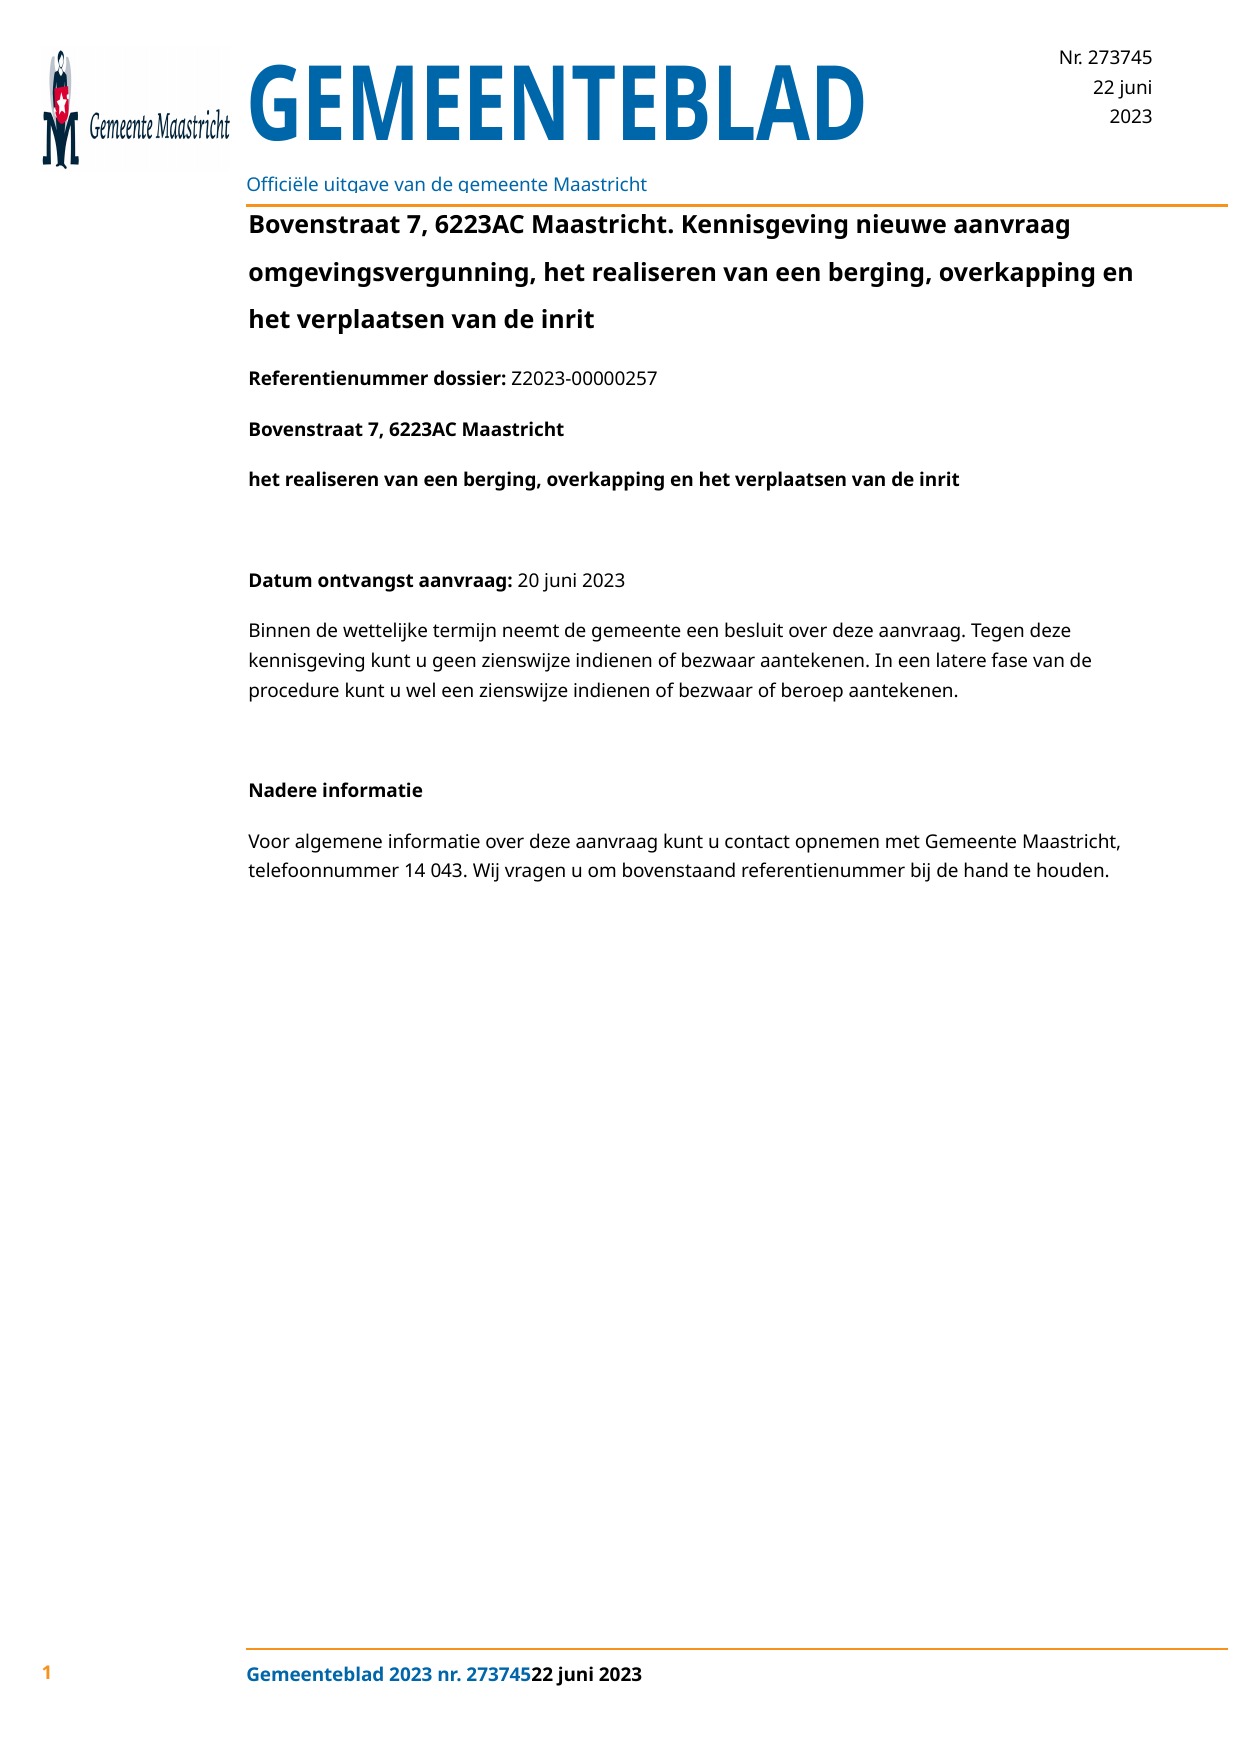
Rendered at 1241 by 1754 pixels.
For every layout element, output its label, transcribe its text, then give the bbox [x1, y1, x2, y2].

text het realiseren van een berging, overkapping en het verplaatsen van de inrit [248, 466, 1152, 492]
text Binnen de wettelijke termijn neemt de gemeente een besluit over deze aanvraag. Tegen deze kennisgeving kunt u geen zienswijze indienen of bezwaar aantekenen. In een latere fase van de procedure kunt u wel een zienswijze indienen of bezwaar of beroep aantekenen. [248, 618, 1152, 702]
picture [41, 47, 231, 172]
text Referentienummer dossier: Z2023-00000257 [248, 366, 1152, 391]
text Bovenstraat 7, 6223AC Maastricht [248, 416, 1152, 442]
text Voor algemene informatie over deze aanvraag kunt u contact opnemen met Gemeente Maastricht, telefoonnummer 14 043. Wij vragen u om bovenstaand referentienummer bij de hand te houden. [248, 828, 1152, 883]
text Nadere informatie [248, 778, 1152, 803]
text Bovenstraat 7, 6223AC Maastricht. Kennisgeving nieuwe aanvraag omgevingsvergunning, het realiseren van een berging, overkapping en het verplaatsen van de inrit [248, 207, 1152, 336]
text Datum ontvangst aanvraag: 20 juni 2023 [248, 567, 1152, 593]
